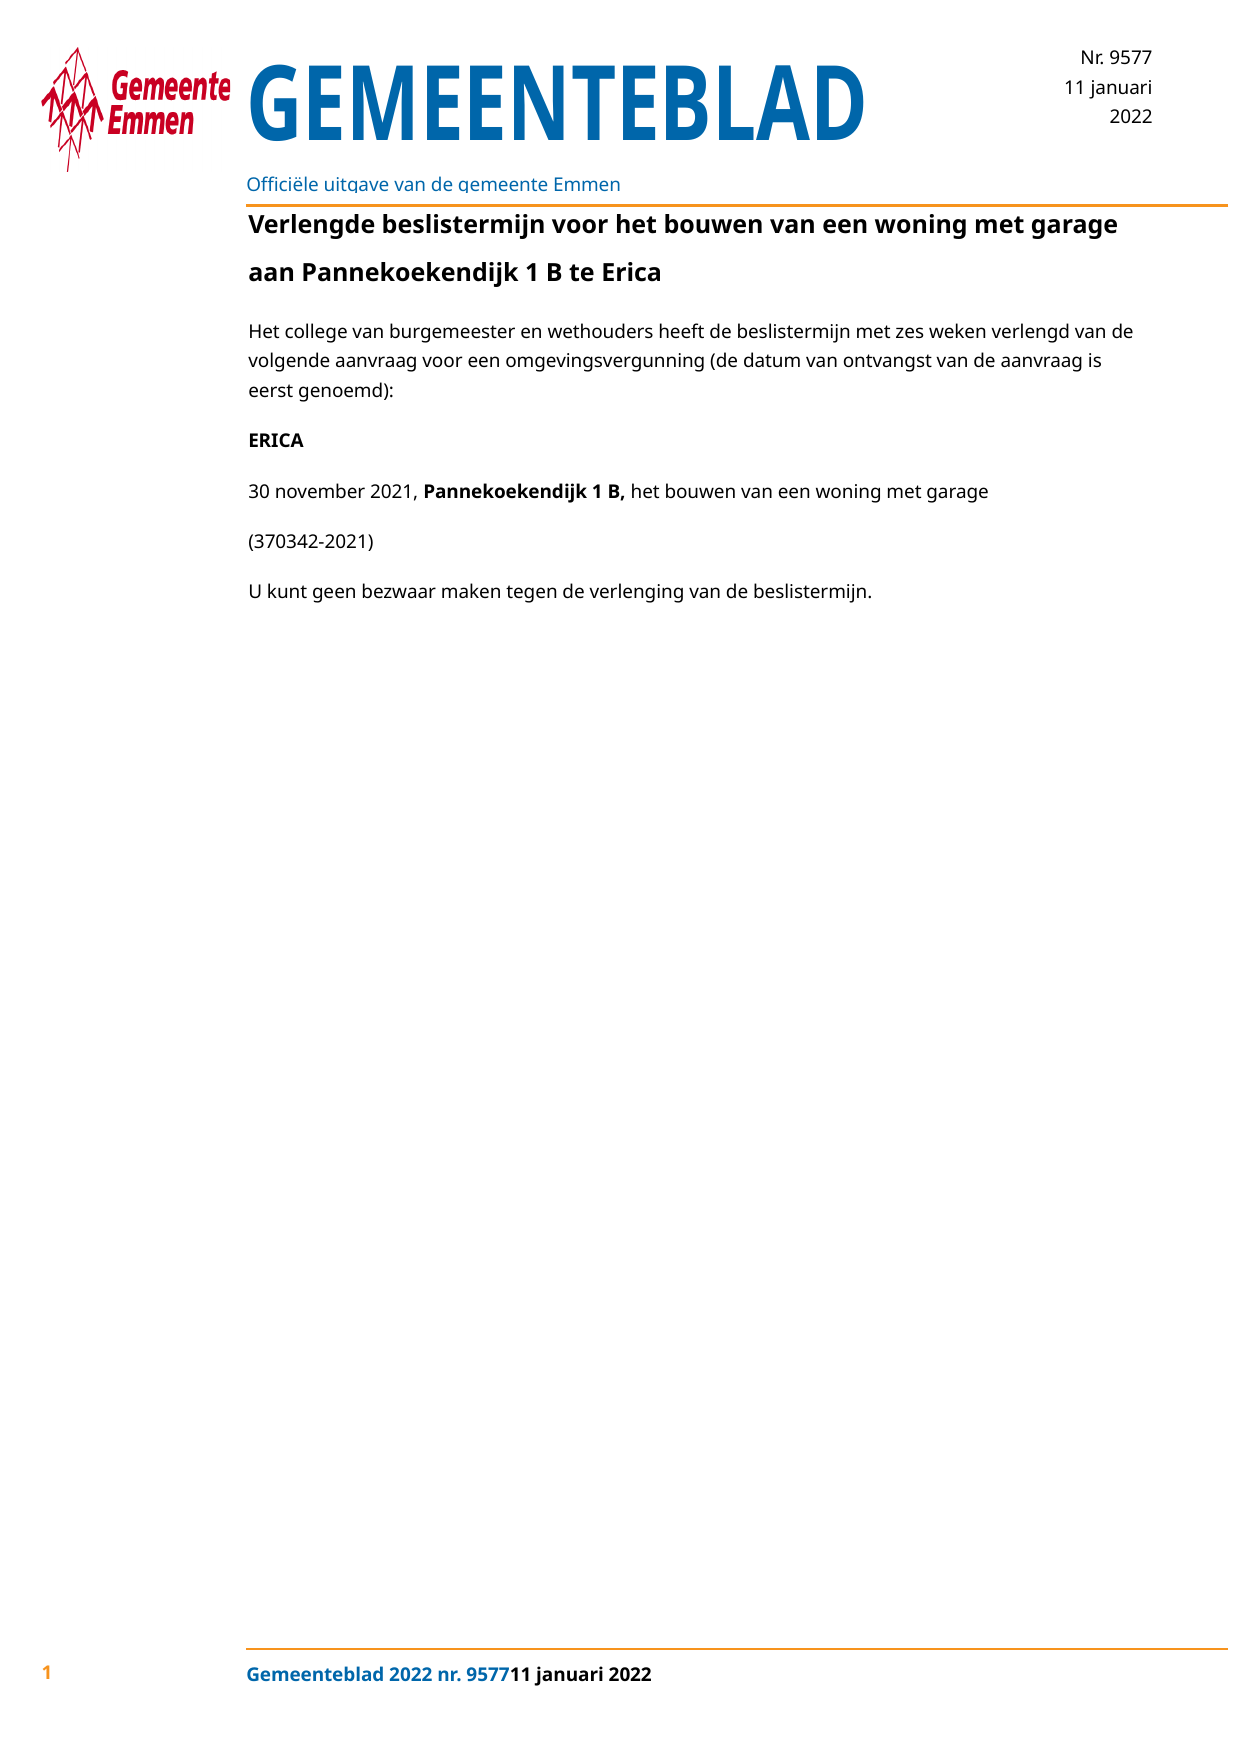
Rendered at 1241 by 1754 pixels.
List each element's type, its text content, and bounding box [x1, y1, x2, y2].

text Het college van burgemeester en wethouders heeft de beslistermijn met zes weken verlengd van de volgende aanvraag voor een omgevingsvergunning (de datum van ontvangst van de aanvraag is eerst genoemd): [248, 318, 1152, 403]
text Verlengde beslistermijn voor het bouwen van een woning met garage aan Pannekoekendijk 1 B te Erica [248, 207, 1152, 288]
text (370342-2021) [248, 528, 1152, 554]
text ERICA [248, 427, 1152, 453]
text 30 november 2021, Pannekoekendijk 1 B, het bouwen van een woning met garage [248, 478, 1152, 504]
text U kunt geen bezwaar maken tegen de verlenging van de beslistermijn. [248, 579, 1152, 604]
picture [41, 47, 231, 172]
